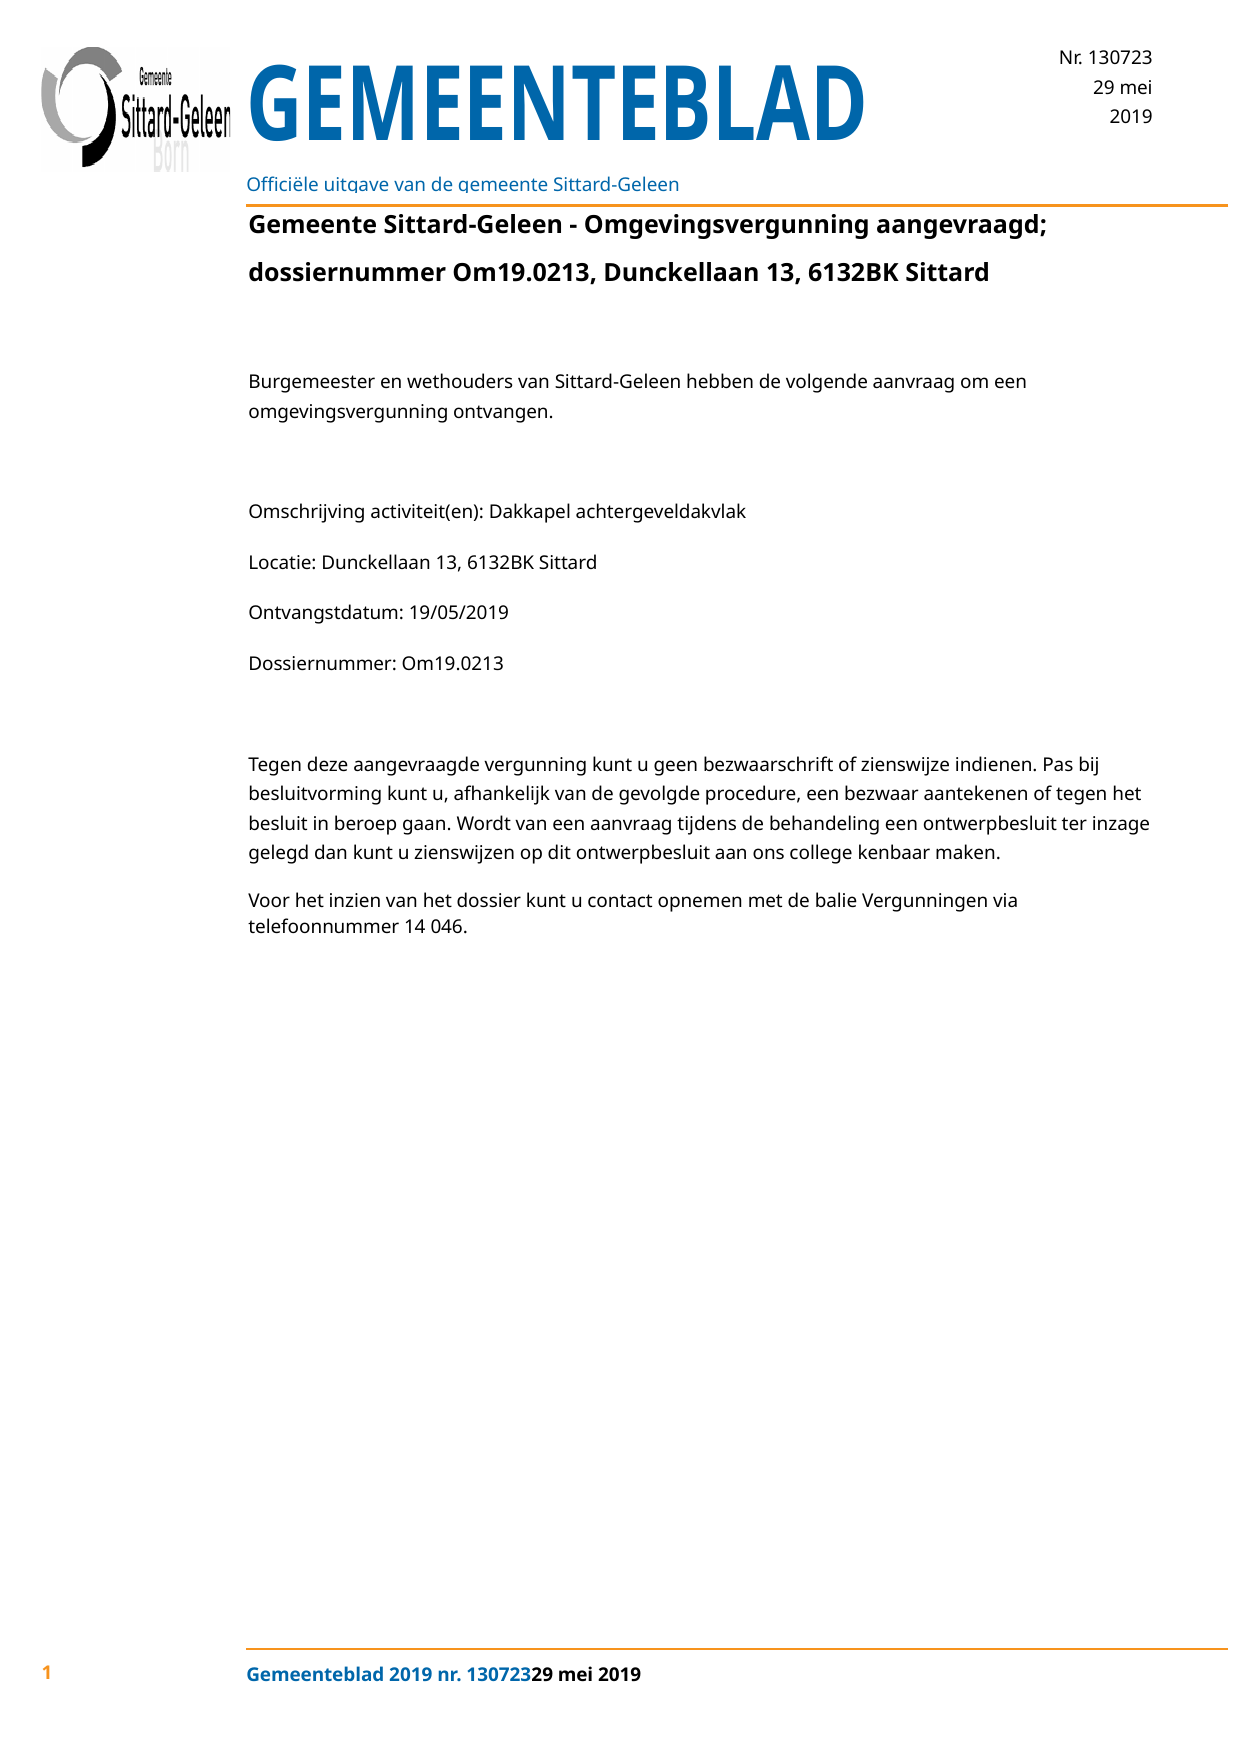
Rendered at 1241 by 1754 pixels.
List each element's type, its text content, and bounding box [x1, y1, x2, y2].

text Ontvangstdatum: 19/05/2019 [248, 599, 1152, 625]
text Gemeente Sittard-Geleen - Omgevingsvergunning aangevraagd; dossiernummer Om19.0213, Dunckellaan 13, 6132BK Sittard [248, 207, 1152, 288]
text Voor het inzien van het dossier kunt u contact opnemen met de balie Vergunningen via telefoonnummer 14 046. [248, 887, 1152, 939]
text Omschrijving activiteit(en): Dakkapel achtergeveldakvlak [248, 499, 1152, 524]
picture [41, 47, 231, 172]
text Tegen deze aangevraagde vergunning kunt u geen bezwaarschrift of zienswijze indienen. Pas bij besluitvorming kunt u, afhankelijk van de gevolgde procedure, een bezwaar aantekenen of tegen het besluit in beroep gaan. Wordt van een aanvraag tijdens de behandeling een ontwerpbesluit ter inzage gelegd dan kunt u zienswijzen op dit ontwerpbesluit aan ons college kenbaar maken. [248, 751, 1152, 865]
text Locatie: Dunckellaan 13, 6132BK Sittard [248, 549, 1152, 575]
text Burgemeester en wethouders van Sittard-Geleen hebben de volgende aanvraag om een omgevingsvergunning ontvangen. [248, 368, 1152, 424]
text Dossiernummer: Om19.0213 [248, 650, 1152, 676]
